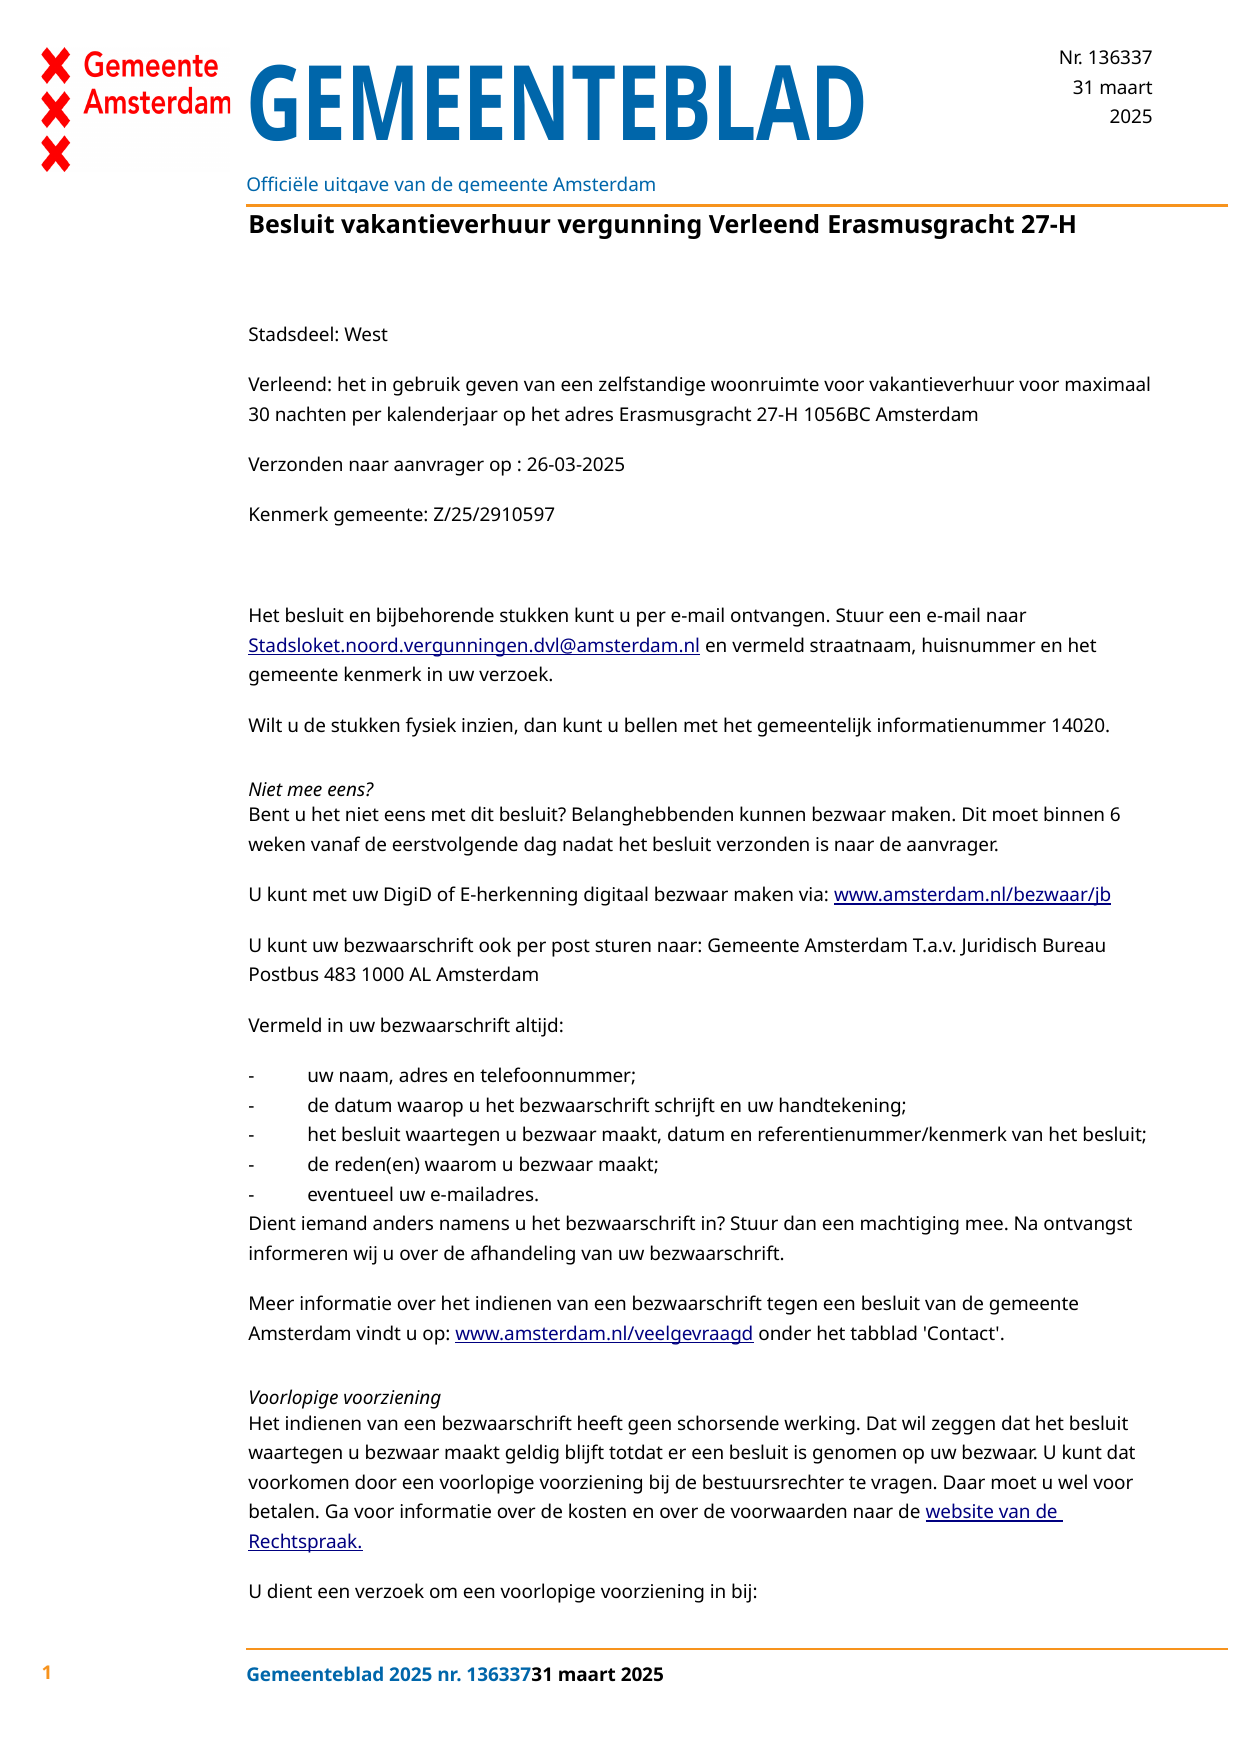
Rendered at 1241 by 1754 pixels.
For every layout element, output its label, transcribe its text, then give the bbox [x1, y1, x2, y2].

text Het indienen van een bezwaarschrift heeft geen schorsende werking. Dat wil zeggen dat het besluit waartegen u bezwaar maakt geldig blijft totdat er een besluit is genomen op uw bezwaar. U kunt dat voorkomen door een voorlopige voorziening bij de bestuursrechter te vragen. Daar moet u wel voor betalen. Ga voor informatie over de kosten en over de voorwaarden naar de website van de Rechtspraak. [248, 1410, 1152, 1554]
text Verzonden naar aanvrager op : 26-03-2025 [248, 451, 1152, 477]
text Het besluit en bijbehorende stukken kunt u per e-mail ontvangen. Stuur een e-mail naar Stadsloket.noord.vergunningen.dvl@amsterdam.nl en vermeld straatnaam, huisnummer en het gemeente kenmerk in uw verzoek. [248, 602, 1152, 687]
list eventueel uw e-mailadres. [248, 1181, 1152, 1207]
text U kunt met uw DigiD of E-herkenning digitaal bezwaar maken via: www.amsterdam.nl/bezwaar/jb [248, 882, 1152, 907]
list het besluit waartegen u bezwaar maakt, datum en referentienummer/kenmerk van het besluit; [248, 1122, 1152, 1147]
text Vermeld in uw bezwaarschrift altijd: [248, 1012, 1152, 1038]
list de reden(en) waarom u bezwaar maakt; [248, 1151, 1152, 1177]
text Besluit vakantieverhuur vergunning Verleend Erasmusgracht 27-H [248, 207, 1152, 241]
text Verleend: het in gebruik geven van een zelfstandige woonruimte voor vakantieverhuur voor maximaal 30 nachten per kalenderjaar op het adres Erasmusgracht 27-H 1056BC Amsterdam [248, 371, 1152, 426]
text U dient een verzoek om een voorlopige voorziening in bij: [248, 1578, 1152, 1604]
text Dient iemand anders namens u het bezwaarschrift in? Stuur dan een machtiging mee. Na ontvangst informeren wij u over de afhandeling van uw bezwaarschrift. [248, 1210, 1152, 1266]
text Wilt u de stukken fysiek inzien, dan kunt u bellen met het gemeentelijk informatienummer 14020. [248, 712, 1152, 738]
picture [41, 47, 231, 172]
list de datum waarop u het bezwaarschrift schrijft en uw handtekening; [248, 1092, 1152, 1118]
text Niet mee eens? [248, 776, 1152, 802]
text Bent u het niet eens met dit besluit? Belanghebbenden kunnen bezwaar maken. Dit moet binnen 6 weken vanaf de eerstvolgende dag nadat het besluit verzonden is naar de aanvrager. [248, 802, 1152, 857]
list uw naam, adres en telefoonnummer; [248, 1062, 1152, 1088]
text Stadsdeel: West [248, 321, 1152, 346]
text Kenmerk gemeente: Z/25/2910597 [248, 502, 1152, 527]
text Voorlopige voorziening [248, 1384, 1152, 1410]
text Meer informatie over het indienen van een bezwaarschrift tegen een besluit van de gemeente Amsterdam vindt u op: www.amsterdam.nl/veelgevraagd onder het tabblad 'Contact'. [248, 1290, 1152, 1346]
text U kunt uw bezwaarschrift ook per post sturen naar: Gemeente Amsterdam T.a.v. Juridisch Bureau Postbus 483 1000 AL Amsterdam [248, 932, 1152, 987]
